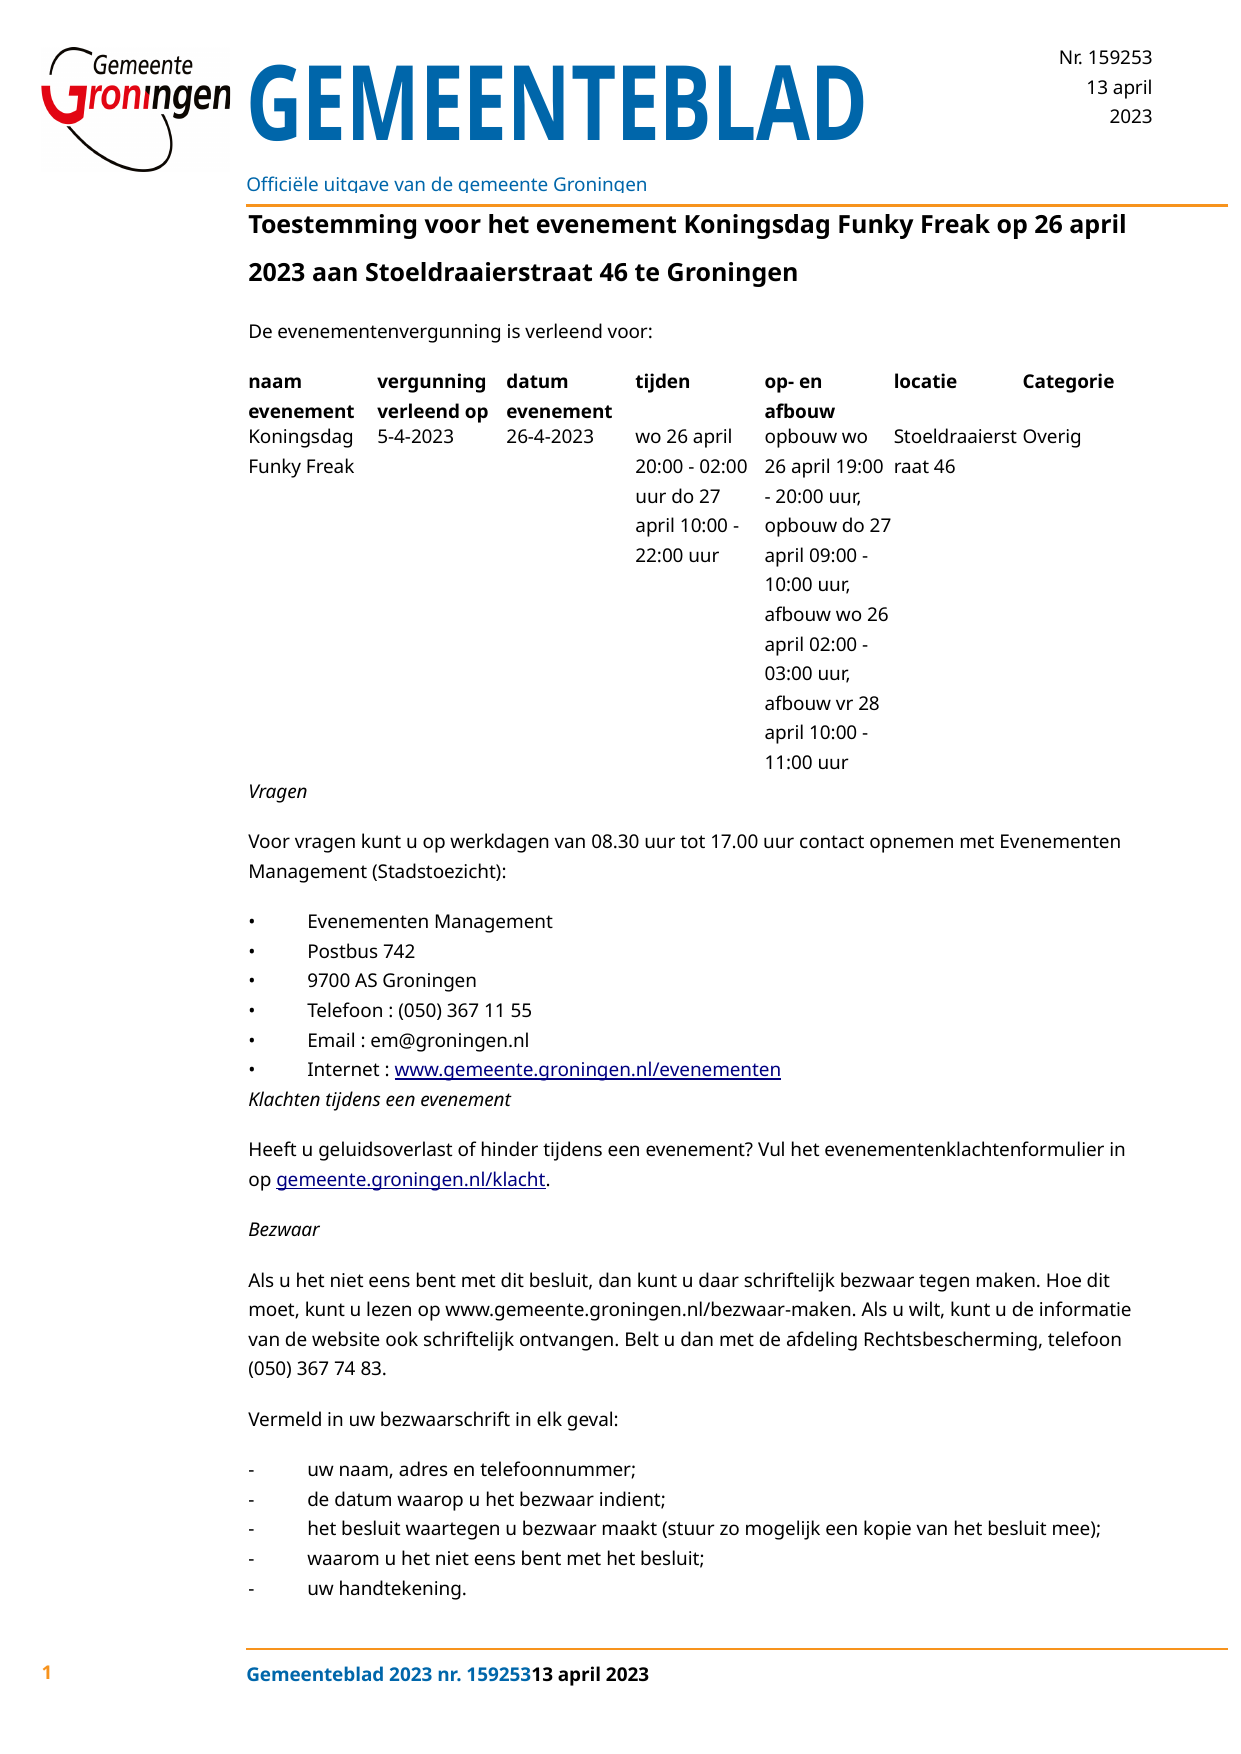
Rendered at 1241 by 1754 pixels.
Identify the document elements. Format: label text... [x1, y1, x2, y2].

table_header tijden [635, 369, 764, 424]
list uw naam, adres en telefoonnummer; [248, 1456, 1152, 1482]
list Internet : www.gemeente.groningen.nl/evenementen [248, 1056, 1152, 1082]
table_header naam evenement [248, 369, 377, 424]
table_header datum evenement [506, 369, 635, 424]
text Voor vragen kunt u op werkdagen van 08.30 uur tot 17.00 uur contact opnemen met Evenementen Management (Stadstoezicht): [248, 828, 1152, 884]
table_cell Koningsdag Funky Freak [248, 424, 377, 775]
text Heeft u geluidsoverlast of hinder tijdens een evenement? Vul het evenementenklachtenformulier in op gemeente.groningen.nl/klacht. [248, 1136, 1152, 1192]
text De evenementenvergunning is verleend voor: [248, 318, 1152, 344]
list Telefoon : (050) 367 11 55 [248, 997, 1152, 1023]
table_header locatie [894, 369, 1022, 424]
table_cell 26-4-2023 [506, 424, 635, 775]
table_header vergunning verleend op [377, 369, 506, 424]
table_cell 5-4-2023 [377, 424, 506, 775]
text Bezwaar [248, 1216, 1152, 1242]
list Email : em@groningen.nl [248, 1027, 1152, 1053]
table_cell Overig [1023, 424, 1152, 775]
table_cell opbouw wo 26 april 19:00 - 20:00 uur, opbouw do 27 april 09:00 - 10:00 uur, afbouw wo 26 april 02:00 - 03:00 uur, afbouw vr 28 april 10:00 - 11:00 uur [764, 424, 893, 775]
table_cell Stoeldraaierstraat 46 [894, 424, 1022, 775]
list Postbus 742 [248, 938, 1152, 964]
list Evenementen Management [248, 908, 1152, 934]
list het besluit waartegen u bezwaar maakt (stuur zo mogelijk een kopie van het besluit mee); [248, 1516, 1152, 1541]
list de datum waarop u het bezwaar indient; [248, 1486, 1152, 1512]
text Toestemming voor het evenement Koningsdag Funky Freak op 26 april 2023 aan Stoeldraaierstraat 46 te Groningen [248, 207, 1152, 288]
text Vragen [248, 778, 1152, 804]
text Klachten tijdens een evenement [248, 1086, 1152, 1112]
picture [41, 47, 231, 172]
list waarom u het niet eens bent met het besluit; [248, 1545, 1152, 1571]
table_header op- en afbouw [764, 369, 893, 424]
table_cell wo 26 april 20:00 - 02:00 uur do 27 april 10:00 - 22:00 uur [635, 424, 764, 775]
text Vermeld in uw bezwaarschrift in elk geval: [248, 1406, 1152, 1432]
list 9700 AS Groningen [248, 968, 1152, 993]
table_header Categorie [1023, 369, 1152, 424]
text Als u het niet eens bent met dit besluit, dan kunt u daar schriftelijk bezwaar tegen maken. Hoe dit moet, kunt u lezen op www.gemeente.groningen.nl/bezwaar-maken. Als u wilt, kunt u de informatie van de website ook schriftelijk ontvangen. Belt u dan met de afdeling Rechtsbescherming, telefoon (050) 367 74 83. [248, 1267, 1152, 1381]
list uw handtekening. [248, 1575, 1152, 1601]
